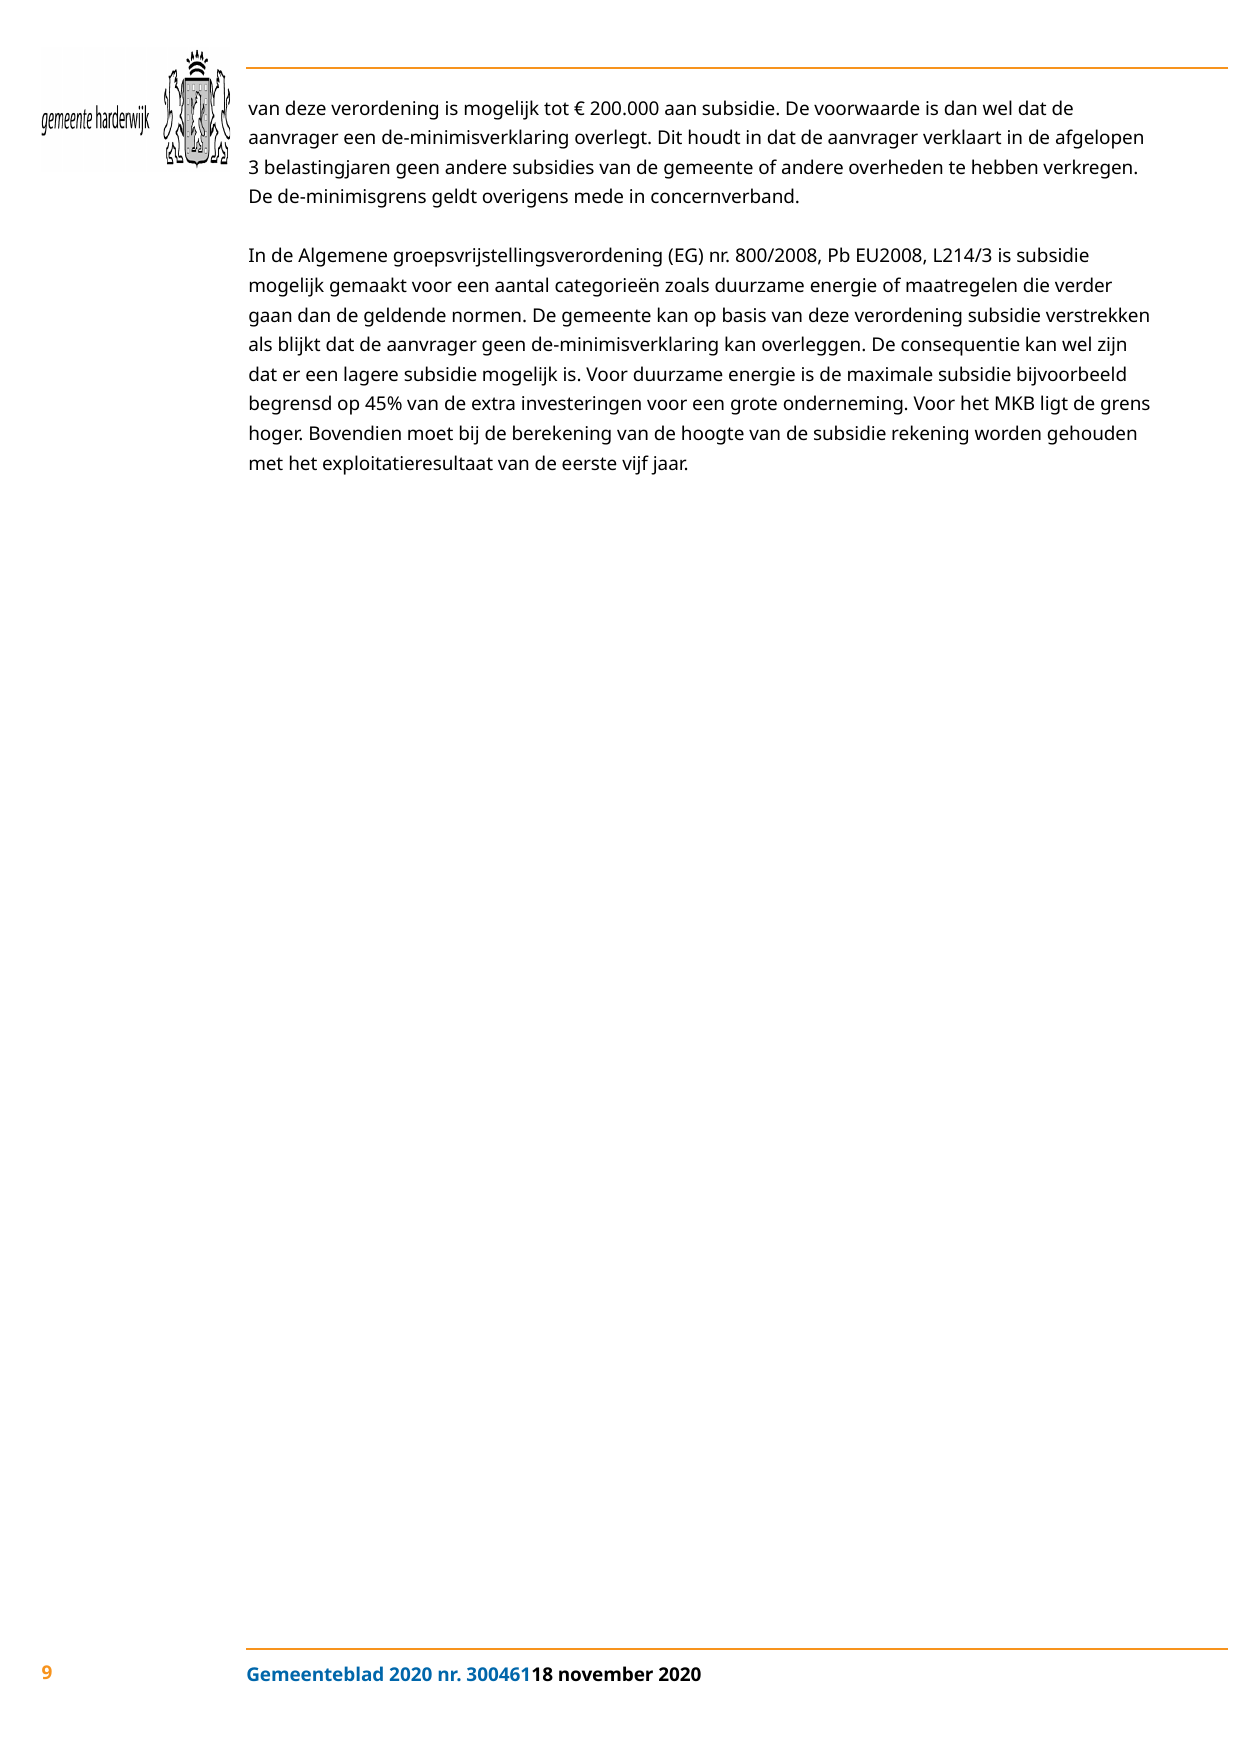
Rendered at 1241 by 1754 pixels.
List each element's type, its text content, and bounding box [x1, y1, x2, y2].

text In de Algemene groepsvrijstellingsverordening (EG) nr. 800/2008, Pb EU2008, L214/3 is subsidie mogelijk gemaakt voor een aantal categorieën zoals duurzame energie of maatregelen die verder gaan dan de geldende normen. De gemeente kan op basis van deze verordening subsidie verstrekken als blijkt dat de aanvrager geen de-minimisverklaring kan overleggen. De consequentie kan wel zijn dat er een lagere subsidie mogelijk is. Voor duurzame energie is de maximale subsidie bijvoorbeeld begrensd op 45% van de extra investeringen voor een grote onderneming. Voor het MKB ligt de grens hoger. Bovendien moet bij de berekening van de hoogte van de subsidie rekening worden gehouden met het exploitatieresultaat van de eerste vijf jaar. [248, 243, 1152, 476]
picture [41, 47, 231, 172]
text van deze verordening is mogelijk tot € 200.000 aan subsidie. De voorwaarde is dan wel dat de aanvrager een de-minimisverklaring overlegt. Dit houdt in dat de aanvrager verklaart in de afgelopen 3 belastingjaren geen andere subsidies van de gemeente of andere overheden te hebben verkregen. De de-minimisgrens geldt overigens mede in concernverband. [248, 95, 1152, 209]
